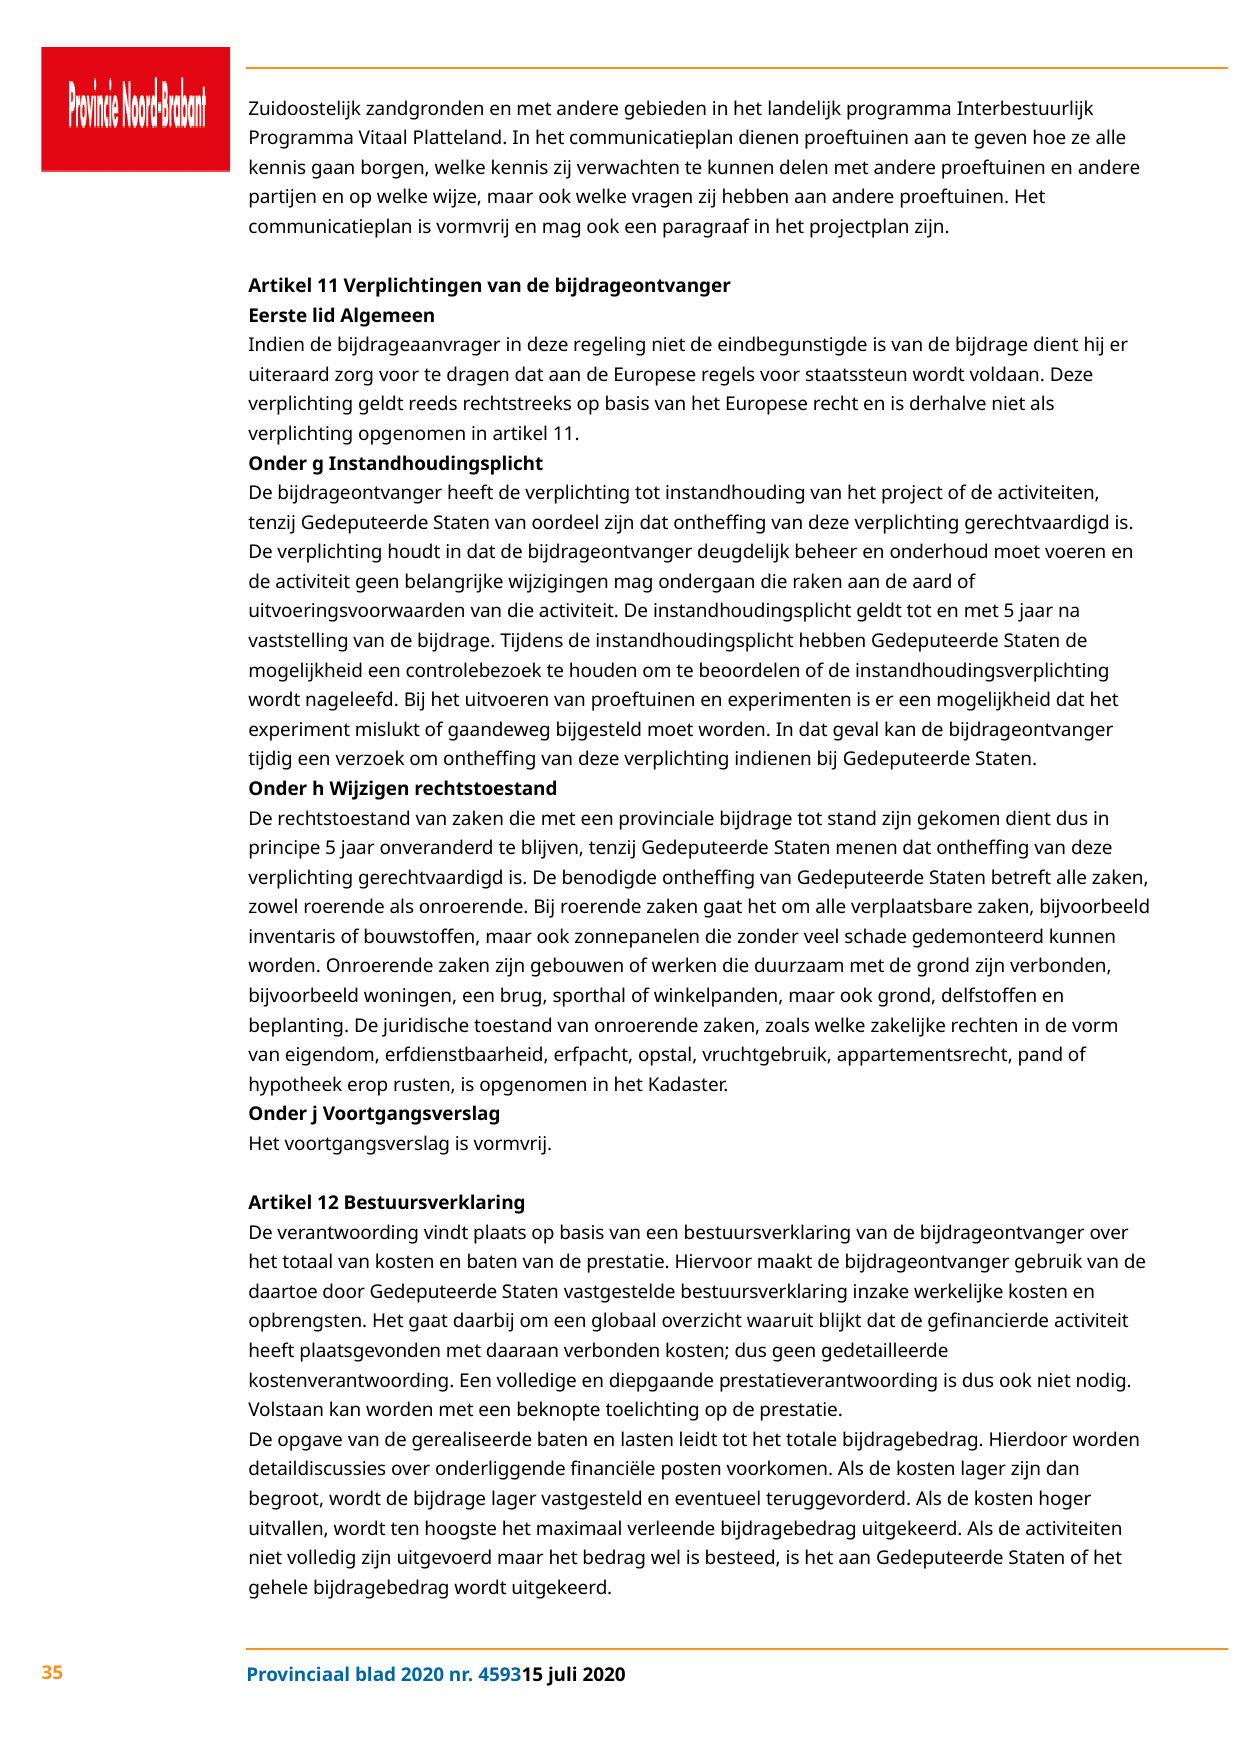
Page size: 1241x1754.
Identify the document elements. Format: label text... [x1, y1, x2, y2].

text Artikel 12 Bestuursverklaring [248, 1189, 1152, 1215]
text Zuidoostelijk zandgronden en met andere gebieden in het landelijk programma Interbestuurlijk Programma Vitaal Platteland. In het communicatieplan dienen proeftuinen aan te geven hoe ze alle kennis gaan borgen, welke kennis zij verwachten te kunnen delen met andere proeftuinen en andere partijen en op welke wijze, maar ook welke vragen zij hebben aan andere proeftuinen. Het communicatieplan is vormvrij en mag ook een paragraaf in het projectplan zijn. [248, 95, 1152, 239]
text De verantwoording vindt plaats op basis van een bestuursverklaring van de bijdrageontvanger over het totaal van kosten en baten van de prestatie. Hiervoor maakt de bijdrageontvanger gebruik van de daartoe door Gedeputeerde Staten vastgestelde bestuursverklaring inzake werkelijke kosten en opbrengsten. Het gaat daarbij om een globaal overzicht waaruit blijkt dat de gefinancierde activiteit heeft plaatsgevonden met daaraan verbonden kosten; dus geen gedetailleerde kostenverantwoording. Een volledige en diepgaande prestatieverantwoording is dus ook niet nodig. Volstaan kan worden met een beknopte toelichting op de prestatie. [248, 1219, 1152, 1422]
text Onder h Wijzigen rechtstoestand [248, 775, 1152, 801]
text De bijdrageontvanger heeft de verplichting tot instandhouding van het project of de activiteiten, tenzij Gedeputeerde Staten van oordeel zijn dat ontheffing van deze verplichting gerechtvaardigd is. De verplichting houdt in dat de bijdrageontvanger deugdelijk beheer en onderhoud moet voeren en de activiteit geen belangrijke wijzigingen mag ondergaan die raken aan de aard of uitvoeringsvoorwaarden van die activiteit. De instandhoudingsplicht geldt tot en met 5 jaar na vaststelling van de bijdrage. Tijdens de instandhoudingsplicht hebben Gedeputeerde Staten de mogelijkheid een controlebezoek te houden om te beoordelen of de instandhoudingsverplichting wordt nageleefd. Bij het uitvoeren van proeftuinen en experimenten is er een mogelijkheid dat het experiment mislukt of gaandeweg bijgesteld moet worden. In dat geval kan de bijdrageontvanger tijdig een verzoek om ontheffing van deze verplichting indienen bij Gedeputeerde Staten. [248, 479, 1152, 771]
picture [41, 47, 231, 172]
text Onder g Instandhoudingsplicht [248, 450, 1152, 476]
text Artikel 11 Verplichtingen van de bijdrageontvanger [248, 272, 1152, 298]
text Indien de bijdrageaanvrager in deze regeling niet de eindbegunstigde is van de bijdrage dient hij er uiteraard zorg voor te dragen dat aan de Europese regels voor staatssteun wordt voldaan. Deze verplichting geldt reeds rechtstreeks op basis van het Europese recht en is derhalve niet als verplichting opgenomen in artikel 11. [248, 331, 1152, 446]
text De rechtstoestand van zaken die met een provinciale bijdrage tot stand zijn gekomen dient dus in principe 5 jaar onveranderd te blijven, tenzij Gedeputeerde Staten menen dat ontheffing van deze verplichting gerechtvaardigd is. De benodigde ontheffing van Gedeputeerde Staten betreft alle zaken, zowel roerende als onroerende. Bij roerende zaken gaat het om alle verplaatsbare zaken, bijvoorbeeld inventaris of bouwstoffen, maar ook zonnepanelen die zonder veel schade gedemonteerd kunnen worden. Onroerende zaken zijn gebouwen of werken die duurzaam met de grond zijn verbonden, bijvoorbeeld woningen, een brug, sporthal of winkelpanden, maar ook grond, delfstoffen en beplanting. De juridische toestand van onroerende zaken, zoals welke zakelijke rechten in de vorm van eigendom, erfdienstbaarheid, erfpacht, opstal, vruchtgebruik, appartementsrecht, pand of hypotheek erop rusten, is opgenomen in het Kadaster. [248, 805, 1152, 1097]
text De opgave van de gerealiseerde baten en lasten leidt tot het totale bijdragebedrag. Hierdoor worden detaildiscussies over onderliggende financiële posten voorkomen. Als de kosten lager zijn dan begroot, wordt de bijdrage lager vastgesteld en eventueel teruggevorderd. Als de kosten hoger uitvallen, wordt ten hoogste het maximaal verleende bijdragebedrag uitgekeerd. Als de activiteiten niet volledig zijn uitgevoerd maar het bedrag wel is besteed, is het aan Gedeputeerde Staten of het gehele bijdragebedrag wordt uitgekeerd. [248, 1426, 1152, 1600]
text Onder j Voortgangsverslag [248, 1101, 1152, 1126]
text Het voortgangsverslag is vormvrij. [248, 1130, 1152, 1156]
text Eerste lid Algemeen [248, 302, 1152, 328]
